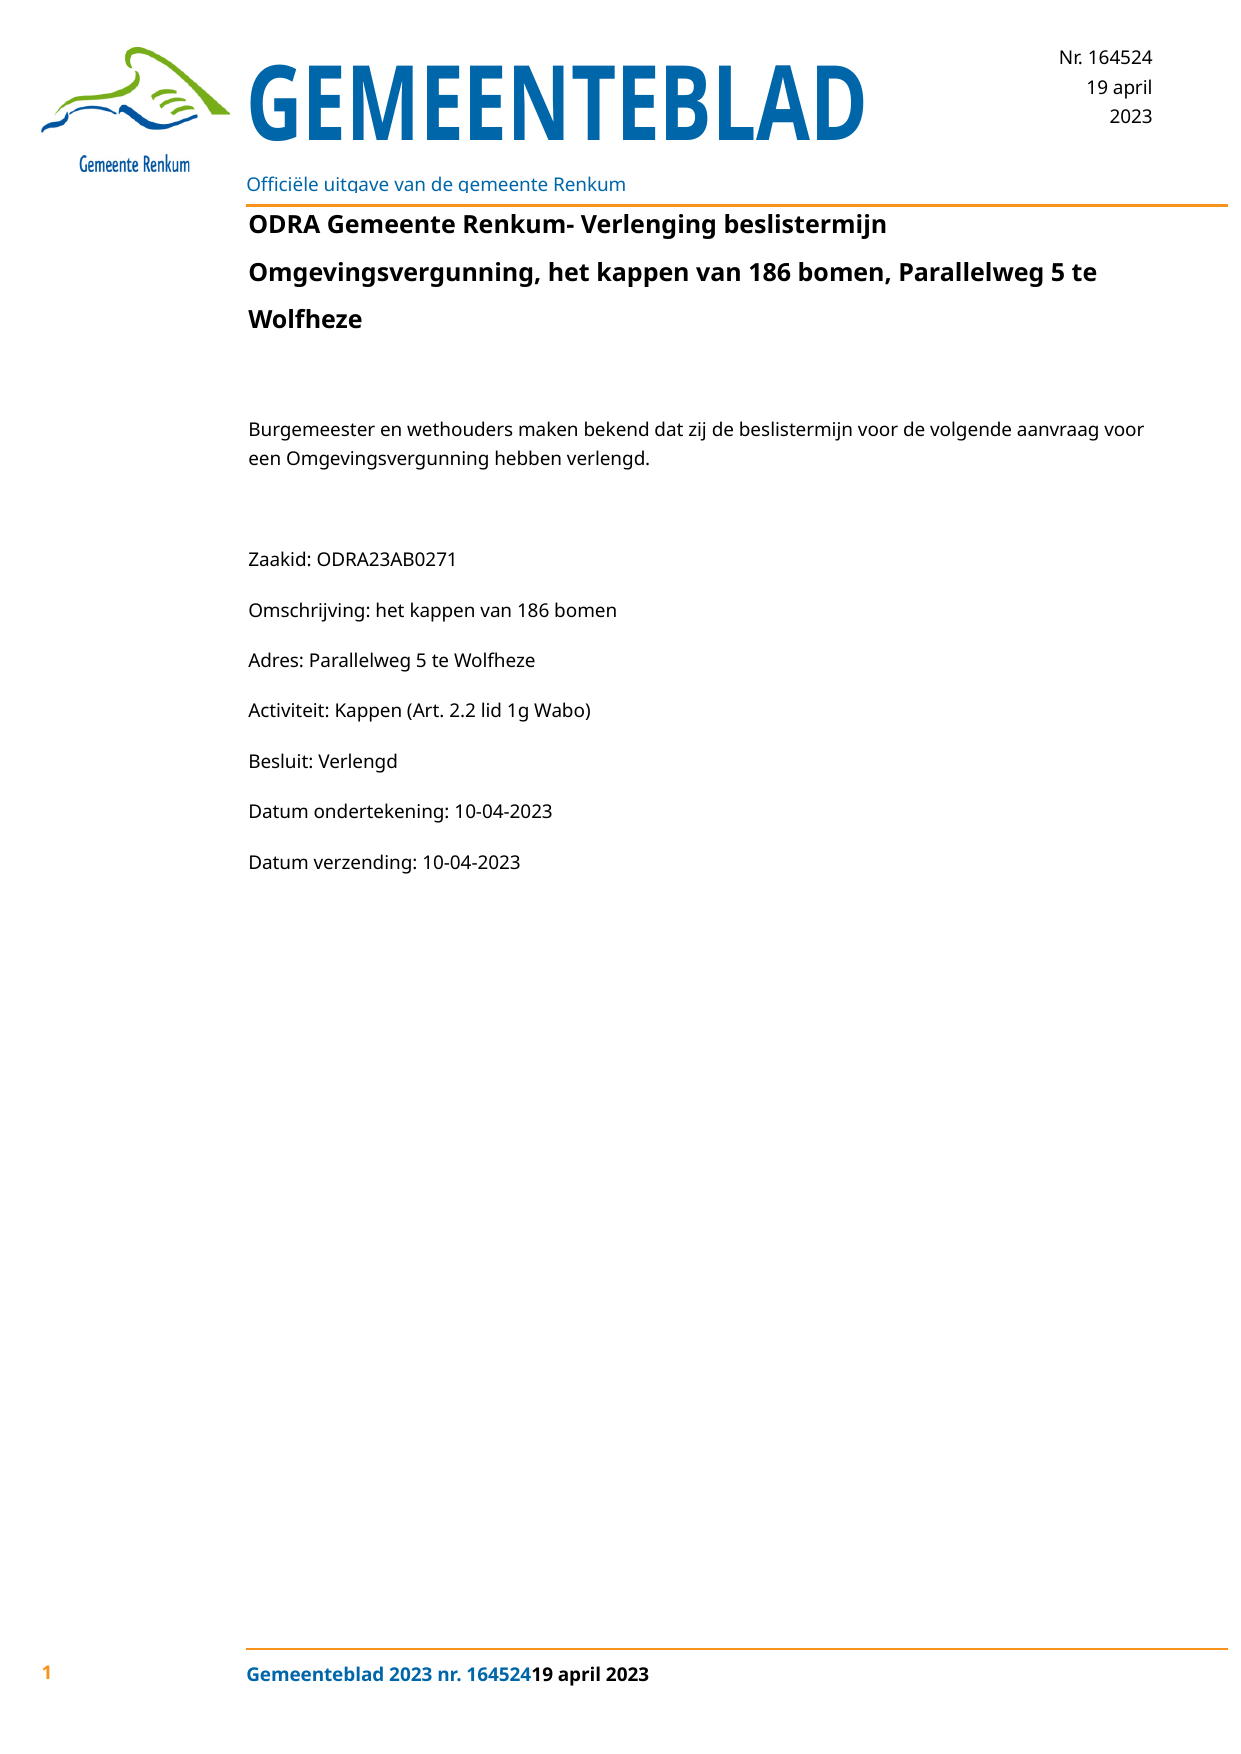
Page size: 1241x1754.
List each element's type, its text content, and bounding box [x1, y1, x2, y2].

text Burgemeester en wethouders maken bekend dat zij de beslistermijn voor de volgende aanvraag voor een Omgevingsvergunning hebben verlengd. [248, 416, 1152, 471]
text Datum ondertekening: 10-04-2023 [248, 798, 1152, 824]
text Activiteit: Kappen (Art. 2.2 lid 1g Wabo) [248, 698, 1152, 723]
text Omschrijving: het kappen van 186 bomen [248, 597, 1152, 622]
text ODRA Gemeente Renkum- Verlenging beslistermijn Omgevingsvergunning, het kappen van 186 bomen, Parallelweg 5 te Wolfheze [248, 207, 1152, 336]
picture [41, 47, 231, 172]
text Zaakid: ODRA23AB0271 [248, 546, 1152, 572]
text Besluit: Verlengd [248, 748, 1152, 774]
text Datum verzending: 10-04-2023 [248, 849, 1152, 874]
text Adres: Parallelweg 5 te Wolfheze [248, 647, 1152, 673]
